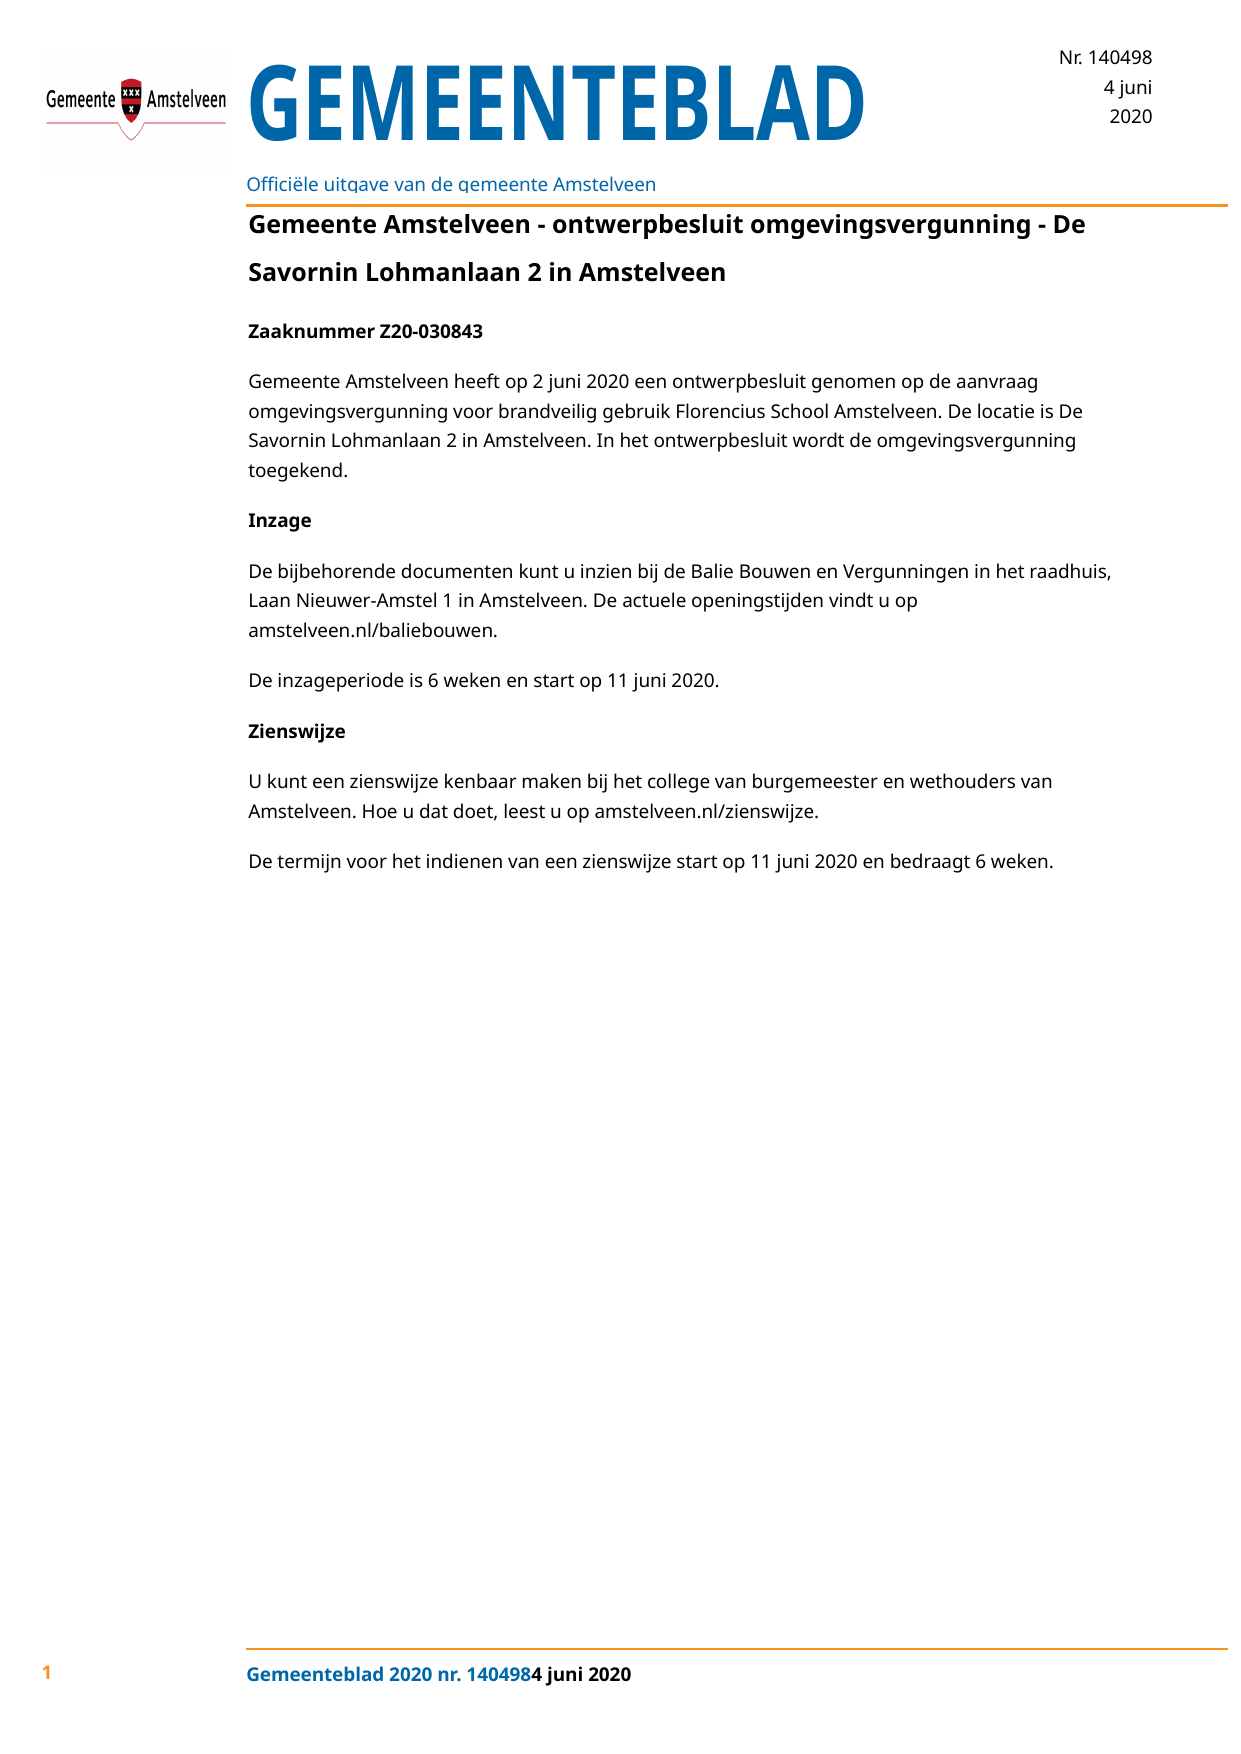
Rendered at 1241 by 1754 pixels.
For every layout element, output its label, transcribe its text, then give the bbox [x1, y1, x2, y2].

text Inzage [248, 507, 1152, 533]
text De inzageperiode is 6 weken en start op 11 juni 2020. [248, 667, 1152, 693]
text De termijn voor het indienen van een zienswijze start op 11 juni 2020 en bedraagt 6 weken. [248, 848, 1152, 874]
text U kunt een zienswijze kenbaar maken bij het college van burgemeester en wethouders van Amstelveen. Hoe u dat doet, leest u op amstelveen.nl/zienswijze. [248, 768, 1152, 824]
text Gemeente Amstelveen - ontwerpbesluit omgevingsvergunning - De Savornin Lohmanlaan 2 in Amstelveen [248, 207, 1152, 288]
text Gemeente Amstelveen heeft op 2 juni 2020 een ontwerpbesluit genomen op de aanvraag omgevingsvergunning voor brandveilig gebruik Florencius School Amstelveen. De locatie is De Savornin Lohmanlaan 2 in Amstelveen. In het ontwerpbesluit wordt de omgevingsvergunning toegekend. [248, 368, 1152, 483]
picture [41, 47, 231, 172]
text Zienswijze [248, 718, 1152, 744]
text Zaaknummer Z20-030843 [248, 318, 1152, 344]
text De bijbehorende documenten kunt u inzien bij de Balie Bouwen en Vergunningen in het raadhuis, Laan Nieuwer-Amstel 1 in Amstelveen. De actuele openingstijden vindt u op amstelveen.nl/baliebouwen. [248, 558, 1152, 643]
